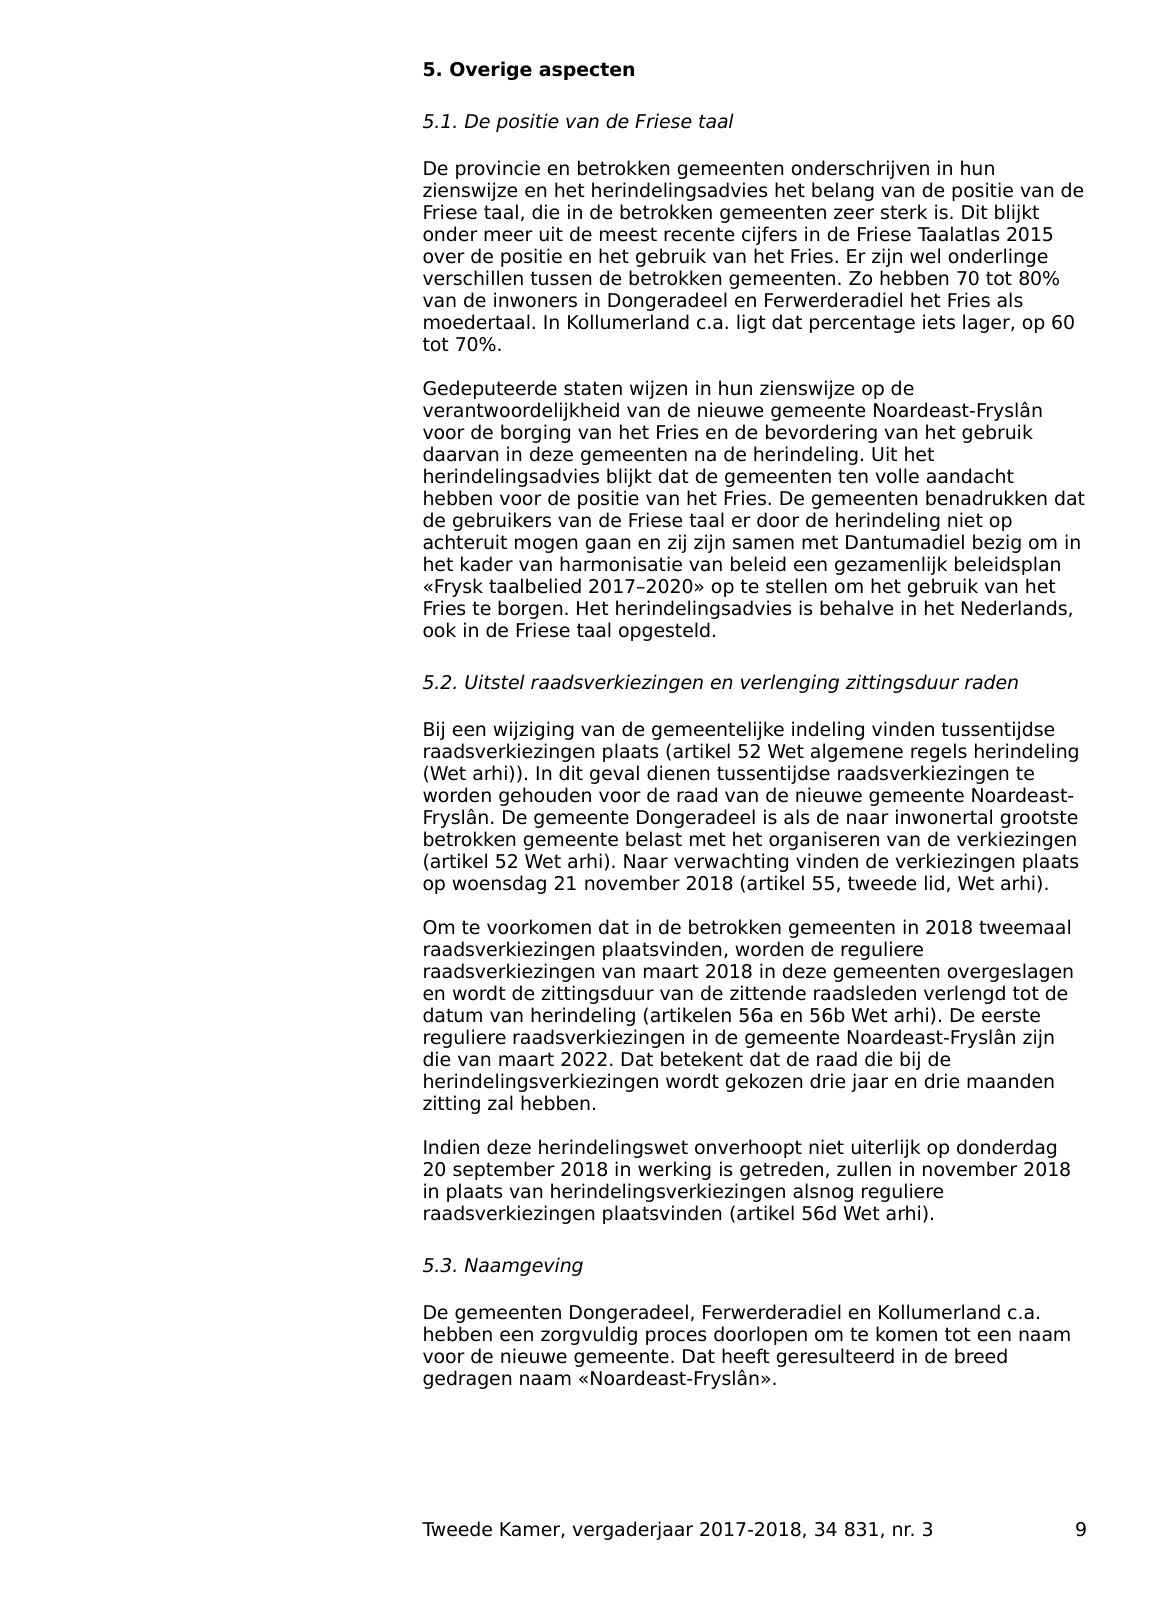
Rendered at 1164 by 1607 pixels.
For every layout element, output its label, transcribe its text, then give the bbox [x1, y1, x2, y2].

subtitle 5. Overige aspecten [422, 59, 1087, 81]
subtitle 5.3. Naamgeving [422, 1255, 1087, 1277]
text De gemeenten Dongeradeel, Ferwerderadiel en Kollumerland c.a. hebben een zorgvuldig proces doorlopen om te komen tot een naam voor de nieuwe gemeente. Dat heeft geresulteerd in de breed gedragen naam «Noardeast-Fryslân». [422, 1302, 1087, 1389]
text Indien deze herindelingswet onverhoopt niet uiterlijk op donderdag 20 september 2018 in werking is getreden, zullen in november 2018 in plaats van herindelingsverkiezingen alsnog reguliere raadsverkiezingen plaatsvinden (artikel 56d Wet arhi). [422, 1137, 1087, 1225]
text Om te voorkomen dat in de betrokken gemeenten in 2018 tweemaal raadsverkiezingen plaatsvinden, worden de reguliere raadsverkiezingen van maart 2018 in deze gemeenten overgeslagen en wordt de zittingsduur van de zittende raadsleden verlengd tot de datum van herindeling (artikelen 56a en 56b Wet arhi). De eerste reguliere raadsverkiezingen in de gemeente Noardeast-Fryslân zijn die van maart 2022. Dat betekent dat de raad die bij de herindelingsverkiezingen wordt gekozen drie jaar en drie maanden zitting zal hebben. [422, 917, 1087, 1114]
subtitle 5.1. De positie van de Friese taal [422, 111, 1087, 133]
subtitle 5.2. Uitstel raadsverkiezingen en verlenging zittingsduur raden [422, 672, 1087, 694]
text De provincie en betrokken gemeenten onderschrijven in hun zienswijze en het herindelingsadvies het belang van de positie van de Friese taal, die in de betrokken gemeenten zeer sterk is. Dit blijkt onder meer uit de meest recente cijfers in de Friese Taalatlas 2015 over de positie en het gebruik van het Fries. Er zijn wel onderlinge verschillen tussen de betrokken gemeenten. Zo hebben 70 tot 80% van de inwoners in Dongeradeel en Ferwerderadiel het Fries als moedertaal. In Kollumerland c.a. ligt dat percentage iets lager, op 60 tot 70%. [422, 158, 1087, 356]
text Gedeputeerde staten wijzen in hun zienswijze op de verantwoordelijkheid van de nieuwe gemeente Noardeast-Fryslân voor de borging van het Fries en de bevordering van het gebruik daarvan in deze gemeenten na de herindeling. Uit het herindelingsadvies blijkt dat de gemeenten ten volle aandacht hebben voor de positie van het Fries. De gemeenten benadrukken dat de gebruikers van de Friese taal er door de herindeling niet op achteruit mogen gaan en zij zijn samen met Dantumadiel bezig om in het kader van harmonisatie van beleid een gezamenlijk beleidsplan «Frysk taalbelied 2017–2020» op te stellen om het gebruik van het Fries te borgen. Het herindelingsadvies is behalve in het Nederlands, ook in de Friese taal opgesteld. [422, 378, 1087, 642]
text Bij een wijziging van de gemeentelijke indeling vinden tussentijdse raadsverkiezingen plaats (artikel 52 Wet algemene regels herindeling (Wet arhi)). In dit geval dienen tussentijdse raadsverkiezingen te worden gehouden voor de raad van de nieuwe gemeente Noardeast-Fryslân. De gemeente Dongeradeel is als de naar inwonertal grootste betrokken gemeente belast met het organiseren van de verkiezingen (artikel 52 Wet arhi). Naar verwachting vinden de verkiezingen plaats op woensdag 21 november 2018 (artikel 55, tweede lid, Wet arhi). [422, 719, 1087, 894]
